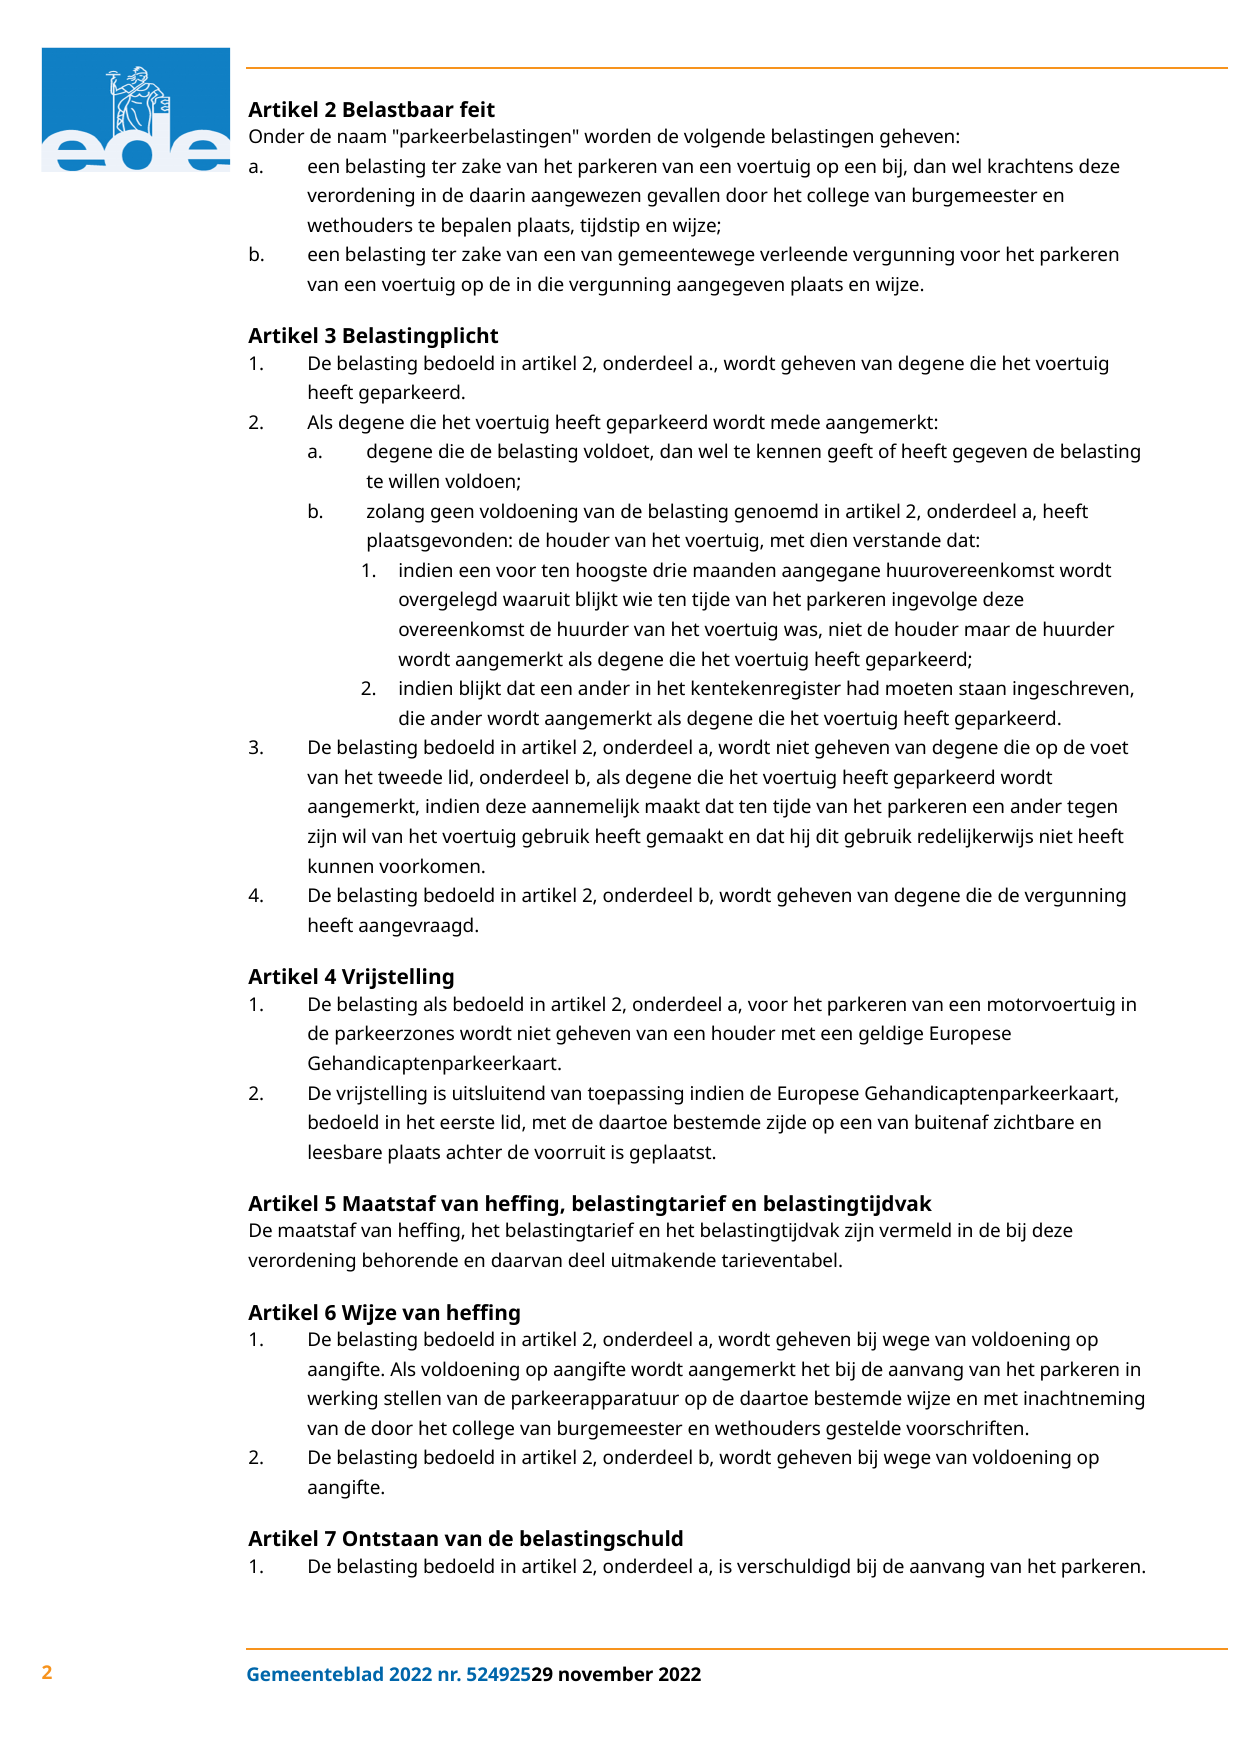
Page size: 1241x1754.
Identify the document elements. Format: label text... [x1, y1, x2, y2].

list De belasting bedoeld in artikel 2, onderdeel a., wordt geheven van degene die het voertuig heeft geparkeerd. [248, 350, 1152, 405]
text Artikel 5 Maatstaf van heffing, belastingtarief en belastingtijdvak [248, 1189, 1152, 1218]
text Artikel 4 Vrijstelling [248, 962, 1152, 991]
text De maatstaf van heffing, het belastingtarief en het belastingtijdvak zijn vermeld in de bij deze verordening behorende en daarvan deel uitmakende tarieventabel. [248, 1218, 1152, 1273]
text Onder de naam "parkeerbelastingen" worden de volgende belastingen geheven: [248, 123, 1152, 149]
list De belasting bedoeld in artikel 2, onderdeel a, is verschuldigd bij de aanvang van het parkeren. [248, 1553, 1152, 1579]
list zolang geen voldoening van de belasting genoemd in artikel 2, onderdeel a, heeft plaatsgevonden: de houder van het voertuig, met dien verstande dat: [307, 498, 1152, 553]
list Als degene die het voertuig heeft geparkeerd wordt mede aangemerkt: [248, 409, 1152, 435]
list De belasting bedoeld in artikel 2, onderdeel a, wordt niet geheven van degene die op de voet van het tweede lid, onderdeel b, als degene die het voertuig heeft geparkeerd wordt aangemerkt, indien deze aannemelijk maakt dat ten tijde van het parkeren een ander tegen zijn wil van het voertuig gebruik heeft gemaakt en dat hij dit gebruik redelijkerwijs niet heeft kunnen voorkomen. [248, 734, 1152, 879]
list indien blijkt dat een ander in het kentekenregister had moeten staan ingeschreven, die ander wordt aangemerkt als degene die het voertuig heeft geparkeerd. [361, 675, 1152, 731]
text Artikel 3 Belastingplicht [248, 322, 1152, 350]
list De belasting bedoeld in artikel 2, onderdeel a, wordt geheven bij wege van voldoening op aangifte. Als voldoening op aangifte wordt aangemerkt het bij de aanvang van het parkeren in werking stellen van de parkeerapparatuur op de daartoe bestemde wijze en met inachtneming van de door het college van burgemeester en wethouders gestelde voorschriften. [248, 1326, 1152, 1441]
picture [41, 47, 231, 172]
list De belasting als bedoeld in artikel 2, onderdeel a, voor het parkeren van een motorvoertuig in de parkeerzones wordt niet geheven van een houder met een geldige Europese Gehandicaptenparkeerkaart. [248, 991, 1152, 1076]
list degene die de belasting voldoet, dan wel te kennen geeft of heeft gegeven de belasting te willen voldoen; [307, 439, 1152, 494]
text Artikel 7 Ontstaan van de belastingschuld [248, 1524, 1152, 1553]
list De vrijstelling is uitsluitend van toepassing indien de Europese Gehandicaptenparkeerkaart, bedoeld in het eerste lid, met de daartoe bestemde zijde op een van buitenaf zichtbare en leesbare plaats achter de voorruit is geplaatst. [248, 1080, 1152, 1164]
list een belasting ter zake van een van gemeentewege verleende vergunning voor het parkeren van een voertuig op de in die vergunning aangegeven plaats en wijze. [248, 242, 1152, 297]
list De belasting bedoeld in artikel 2, onderdeel b, wordt geheven bij wege van voldoening op aangifte. [248, 1444, 1152, 1500]
text Artikel 2 Belastbaar feit [248, 95, 1152, 123]
list De belasting bedoeld in artikel 2, onderdeel b, wordt geheven van degene die de vergunning heeft aangevraagd. [248, 882, 1152, 938]
text Artikel 6 Wijze van heffing [248, 1298, 1152, 1326]
list een belasting ter zake van het parkeren van een voertuig op een bij, dan wel krachtens deze verordening in de daarin aangewezen gevallen door het college van burgemeester en wethouders te bepalen plaats, tijdstip en wijze; [248, 153, 1152, 238]
list indien een voor ten hoogste drie maanden aangegane huurovereenkomst wordt overgelegd waaruit blijkt wie ten tijde van het parkeren ingevolge deze overeenkomst de huurder van het voertuig was, niet de houder maar de huurder wordt aangemerkt als degene die het voertuig heeft geparkeerd; [361, 557, 1152, 672]
